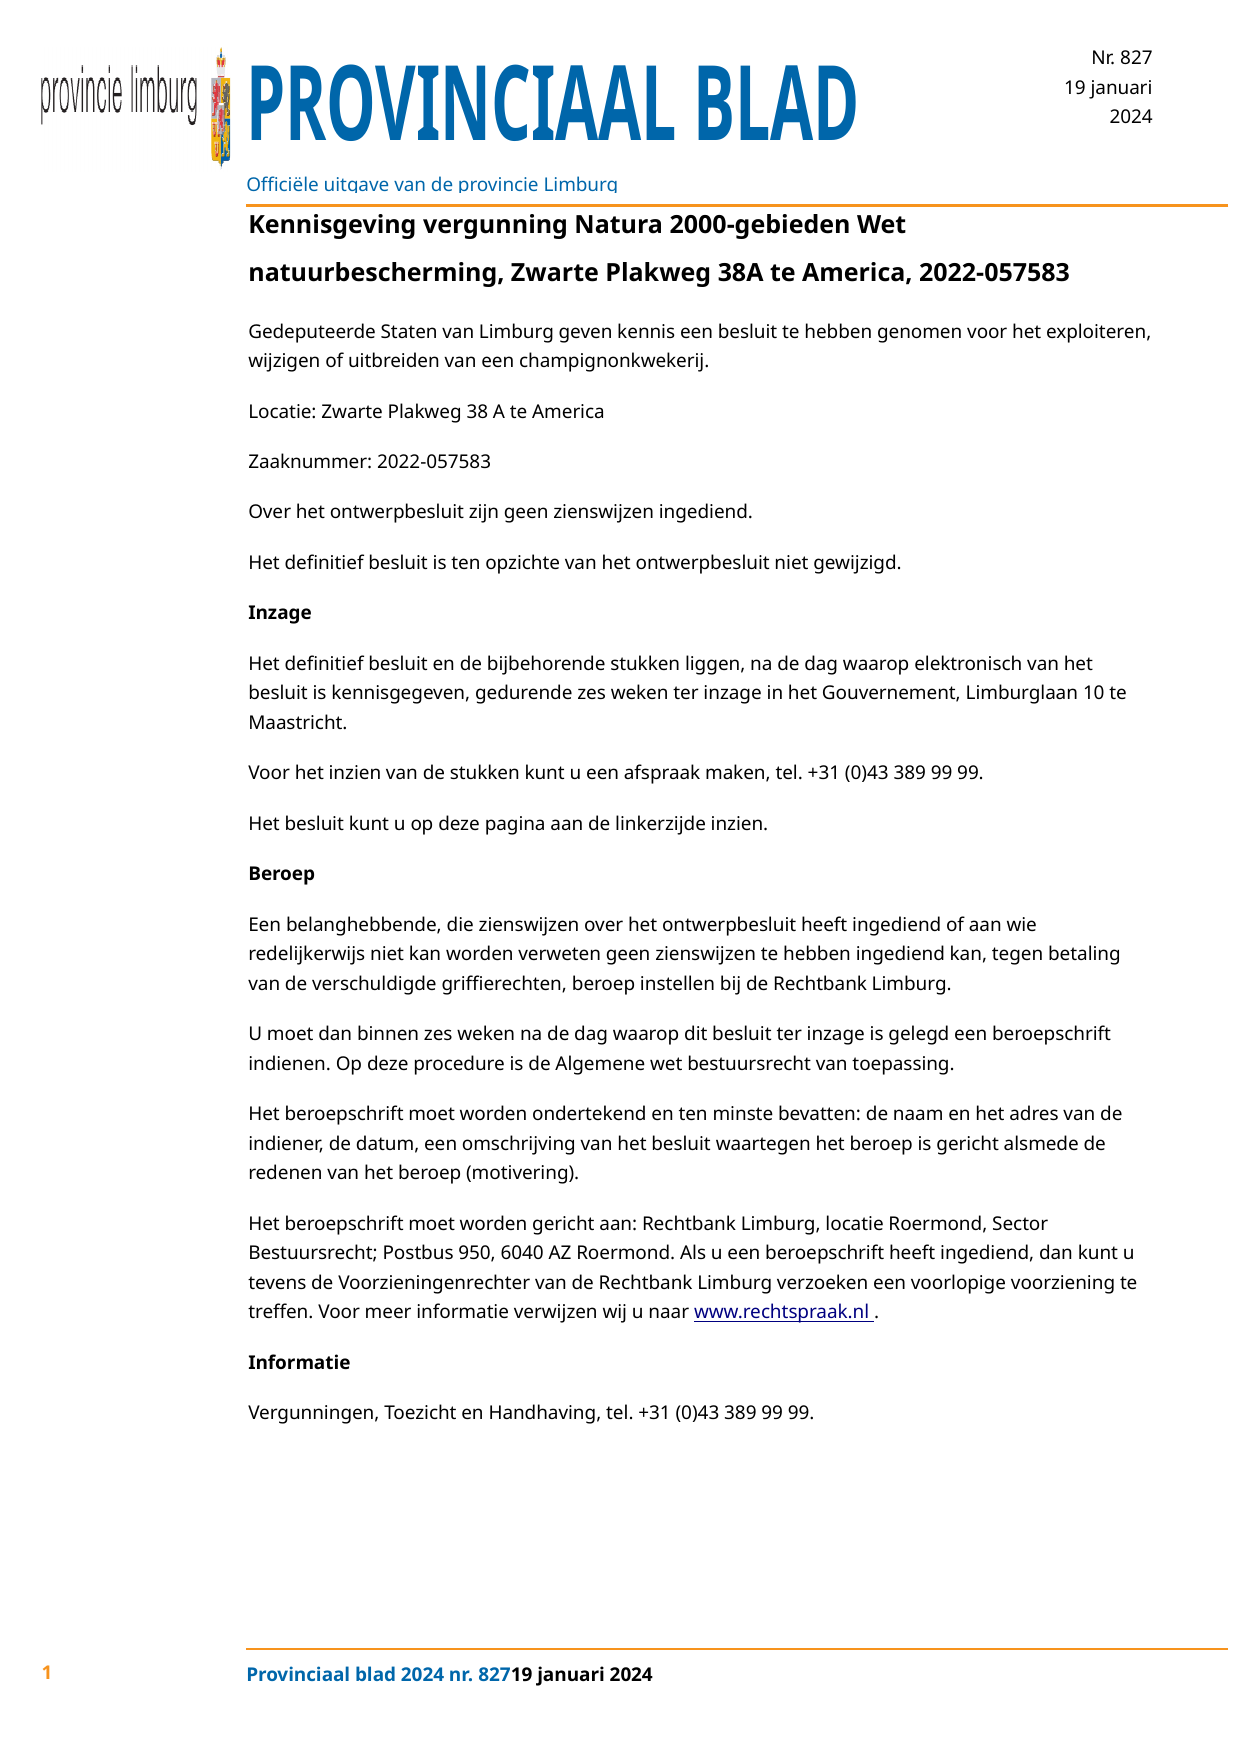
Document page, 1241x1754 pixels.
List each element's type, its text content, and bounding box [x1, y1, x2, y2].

text Voor het inzien van de stukken kunt u een afspraak maken, tel. +31 (0)43 389 99 99. [248, 759, 1152, 785]
text Gedeputeerde Staten van Limburg geven kennis een besluit te hebben genomen voor het exploiteren, wijzigen of uitbreiden van een champignonkwekerij. [248, 318, 1152, 373]
text Over het ontwerpbesluit zijn geen zienswijzen ingediend. [248, 499, 1152, 524]
text Het beroepschrift moet worden gericht aan: Rechtbank Limburg, locatie Roermond, Sector Bestuursrecht; Postbus 950, 6040 AZ Roermond. Als u een beroepschrift heeft ingediend, dan kunt u tevens de Voorzieningenrechter van de Rechtbank Limburg verzoeken een voorlopige voorziening te treffen. Voor meer informatie verwijzen wij u naar www.rechtspraak.nl . [248, 1210, 1152, 1324]
text Vergunningen, Toezicht en Handhaving, tel. +31 (0)43 389 99 99. [248, 1399, 1152, 1425]
picture [41, 47, 231, 172]
text Een belanghebbende, die zienswijzen over het ontwerpbesluit heeft ingediend of aan wie redelijkerwijs niet kan worden verweten geen zienswijzen te hebben ingediend kan, tegen betaling van de verschuldigde griffierechten, beroep instellen bij de Rechtbank Limburg. [248, 911, 1152, 996]
text Zaaknummer: 2022-057583 [248, 448, 1152, 474]
text Informatie [248, 1349, 1152, 1375]
text Locatie: Zwarte Plakweg 38 A te America [248, 398, 1152, 424]
text Beroep [248, 860, 1152, 886]
text Het besluit kunt u op deze pagina aan de linkerzijde inzien. [248, 810, 1152, 836]
text Het definitief besluit is ten opzichte van het ontwerpbesluit niet gewijzigd. [248, 549, 1152, 575]
text U moet dan binnen zes weken na de dag waarop dit besluit ter inzage is gelegd een beroepschrift indienen. Op deze procedure is de Algemene wet bestuursrecht van toepassing. [248, 1020, 1152, 1076]
text Inzage [248, 599, 1152, 625]
text Het beroepschrift moet worden ondertekend en ten minste bevatten: de naam en het adres van de indiener, de datum, een omschrijving van het besluit waartegen het beroep is gericht alsmede de redenen van het beroep (motivering). [248, 1100, 1152, 1185]
text Het definitief besluit en de bijbehorende stukken liggen, na de dag waarop elektronisch van het besluit is kennisgegeven, gedurende zes weken ter inzage in het Gouvernement, Limburglaan 10 te Maastricht. [248, 650, 1152, 735]
text Kennisgeving vergunning Natura 2000-gebieden Wet natuurbescherming, Zwarte Plakweg 38A te America, 2022-057583 [248, 207, 1152, 288]
